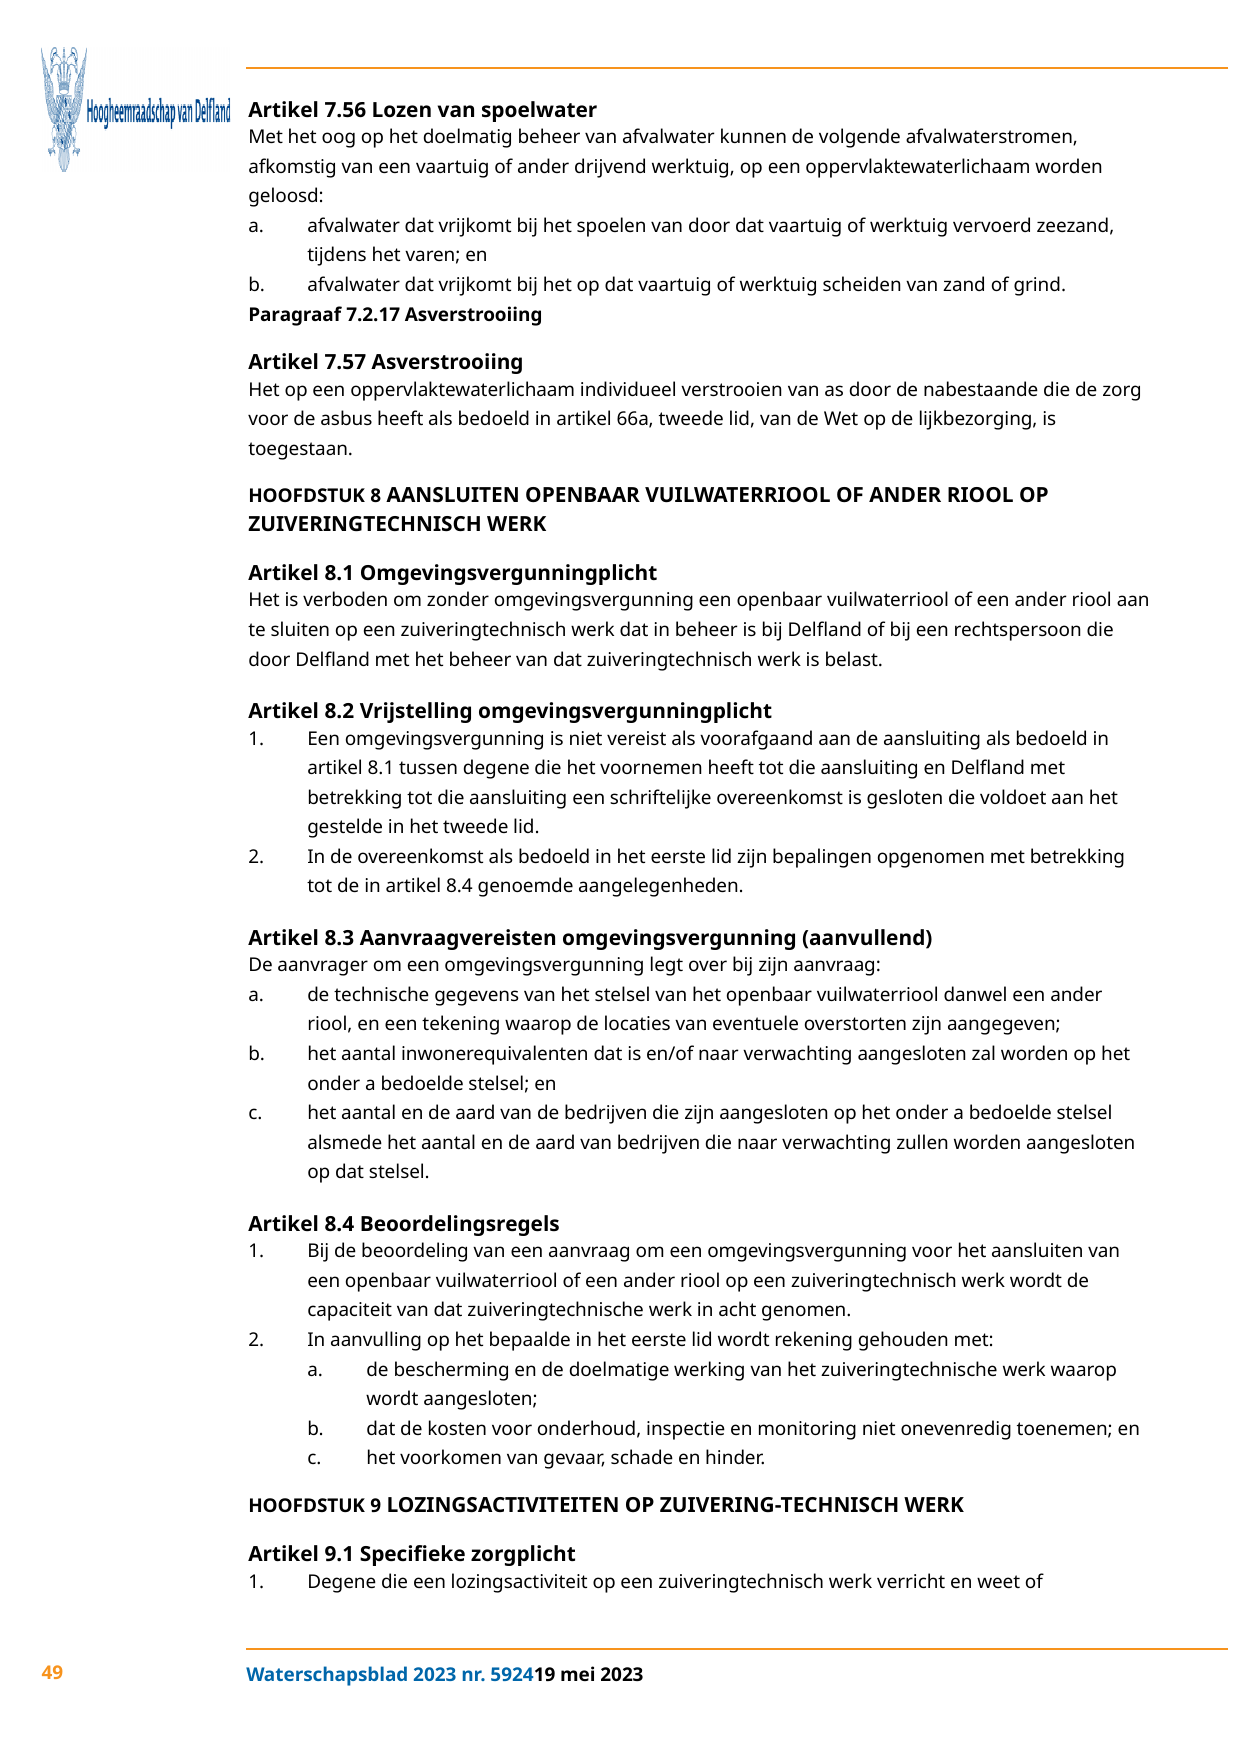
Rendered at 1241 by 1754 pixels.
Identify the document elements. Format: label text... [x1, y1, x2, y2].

list In aanvulling op het bepaalde in het eerste lid wordt rekening gehouden met: [248, 1326, 1152, 1352]
list Degene die een lozingsactiviteit op een zuiveringtechnisch werk verricht en weet of [248, 1568, 1152, 1593]
list de bescherming en de doelmatige werking van het zuiveringtechnische werk waarop wordt aangesloten; [307, 1356, 1152, 1411]
text De aanvrager om een omgevingsvergunning legt over bij zijn aanvraag: [248, 951, 1152, 977]
text HOOFDSTUK 8 AANSLUITEN OPENBAAR VUILWATERRIOOL OF ANDER RIOOL OP ZUIVERINGTECHNISCH WERK [248, 481, 1152, 537]
text Paragraaf 7.2.17 Asverstrooiing [248, 301, 1152, 326]
picture [41, 47, 231, 172]
list afvalwater dat vrijkomt bij het op dat vaartuig of werktuig scheiden van zand of grind. [248, 271, 1152, 297]
text Artikel 7.57 Asverstrooiing [248, 347, 1152, 376]
text Artikel 9.1 Specifieke zorgplicht [248, 1539, 1152, 1568]
list Een omgevingsvergunning is niet vereist als voorafgaand aan de aansluiting als bedoeld in artikel 8.1 tussen degene die het voornemen heeft tot die aansluiting en Delfland met betrekking tot die aansluiting een schriftelijke overeenkomst is gesloten die voldoet aan het gestelde in het tweede lid. [248, 725, 1152, 839]
list het aantal inwonerequivalenten dat is en/of naar verwachting aangesloten zal worden op het onder a bedoelde stelsel; en [248, 1040, 1152, 1096]
text Artikel 8.2 Vrijstelling omgevingsvergunningplicht [248, 696, 1152, 725]
text Artikel 8.4 Beoordelingsregels [248, 1209, 1152, 1237]
text Artikel 8.3 Aanvraagvereisten omgevingsvergunning (aanvullend) [248, 923, 1152, 951]
text Het is verboden om zonder omgevingsvergunning een openbaar vuilwaterriool of een ander riool aan te sluiten op een zuiveringtechnisch werk dat in beheer is bij Delfland of bij een rechtspersoon die door Delfland met het beheer van dat zuiveringtechnisch werk is belast. [248, 587, 1152, 672]
list afvalwater dat vrijkomt bij het spoelen van door dat vaartuig of werktuig vervoerd zeezand, tijdens het varen; en [248, 212, 1152, 267]
text Artikel 8.1 Omgevingsvergunningplicht [248, 558, 1152, 587]
text Artikel 7.56 Lozen van spoelwater [248, 95, 1152, 123]
list de technische gegevens van het stelsel van het openbaar vuilwaterriool danwel een ander riool, en een tekening waarop de locaties van eventuele overstorten zijn aangegeven; [248, 981, 1152, 1036]
text Het op een oppervlaktewaterlichaam individueel verstrooien van as door de nabestaande die de zorg voor de asbus heeft als bedoeld in artikel 66a, tweede lid, van de Wet op de lijkbezorging, is toegestaan. [248, 376, 1152, 461]
list Bij de beoordeling van een aanvraag om een omgevingsvergunning voor het aansluiten van een openbaar vuilwaterriool of een ander riool op een zuiveringtechnisch werk wordt de capaciteit van dat zuiveringtechnische werk in acht genomen. [248, 1237, 1152, 1322]
text Met het oog op het doelmatig beheer van afvalwater kunnen de volgende afvalwaterstromen, afkomstig van een vaartuig of ander drijvend werktuig, op een oppervlaktewaterlichaam worden geloosd: [248, 123, 1152, 208]
list het aantal en de aard van de bedrijven die zijn aangesloten op het onder a bedoelde stelsel alsmede het aantal en de aard van bedrijven die naar verwachting zullen worden aangesloten op dat stelsel. [248, 1099, 1152, 1184]
list In de overeenkomst als bedoeld in het eerste lid zijn bepalingen opgenomen met betrekking tot de in artikel 8.4 genoemde aangelegenheden. [248, 843, 1152, 898]
list het voorkomen van gevaar, schade en hinder. [307, 1444, 1152, 1470]
list dat de kosten voor onderhoud, inspectie en monitoring niet onevenredig toenemen; en [307, 1415, 1152, 1441]
text HOOFDSTUK 9 LOZINGSACTIVITEITEN OP ZUIVERING-TECHNISCH WERK [248, 1490, 1152, 1518]
